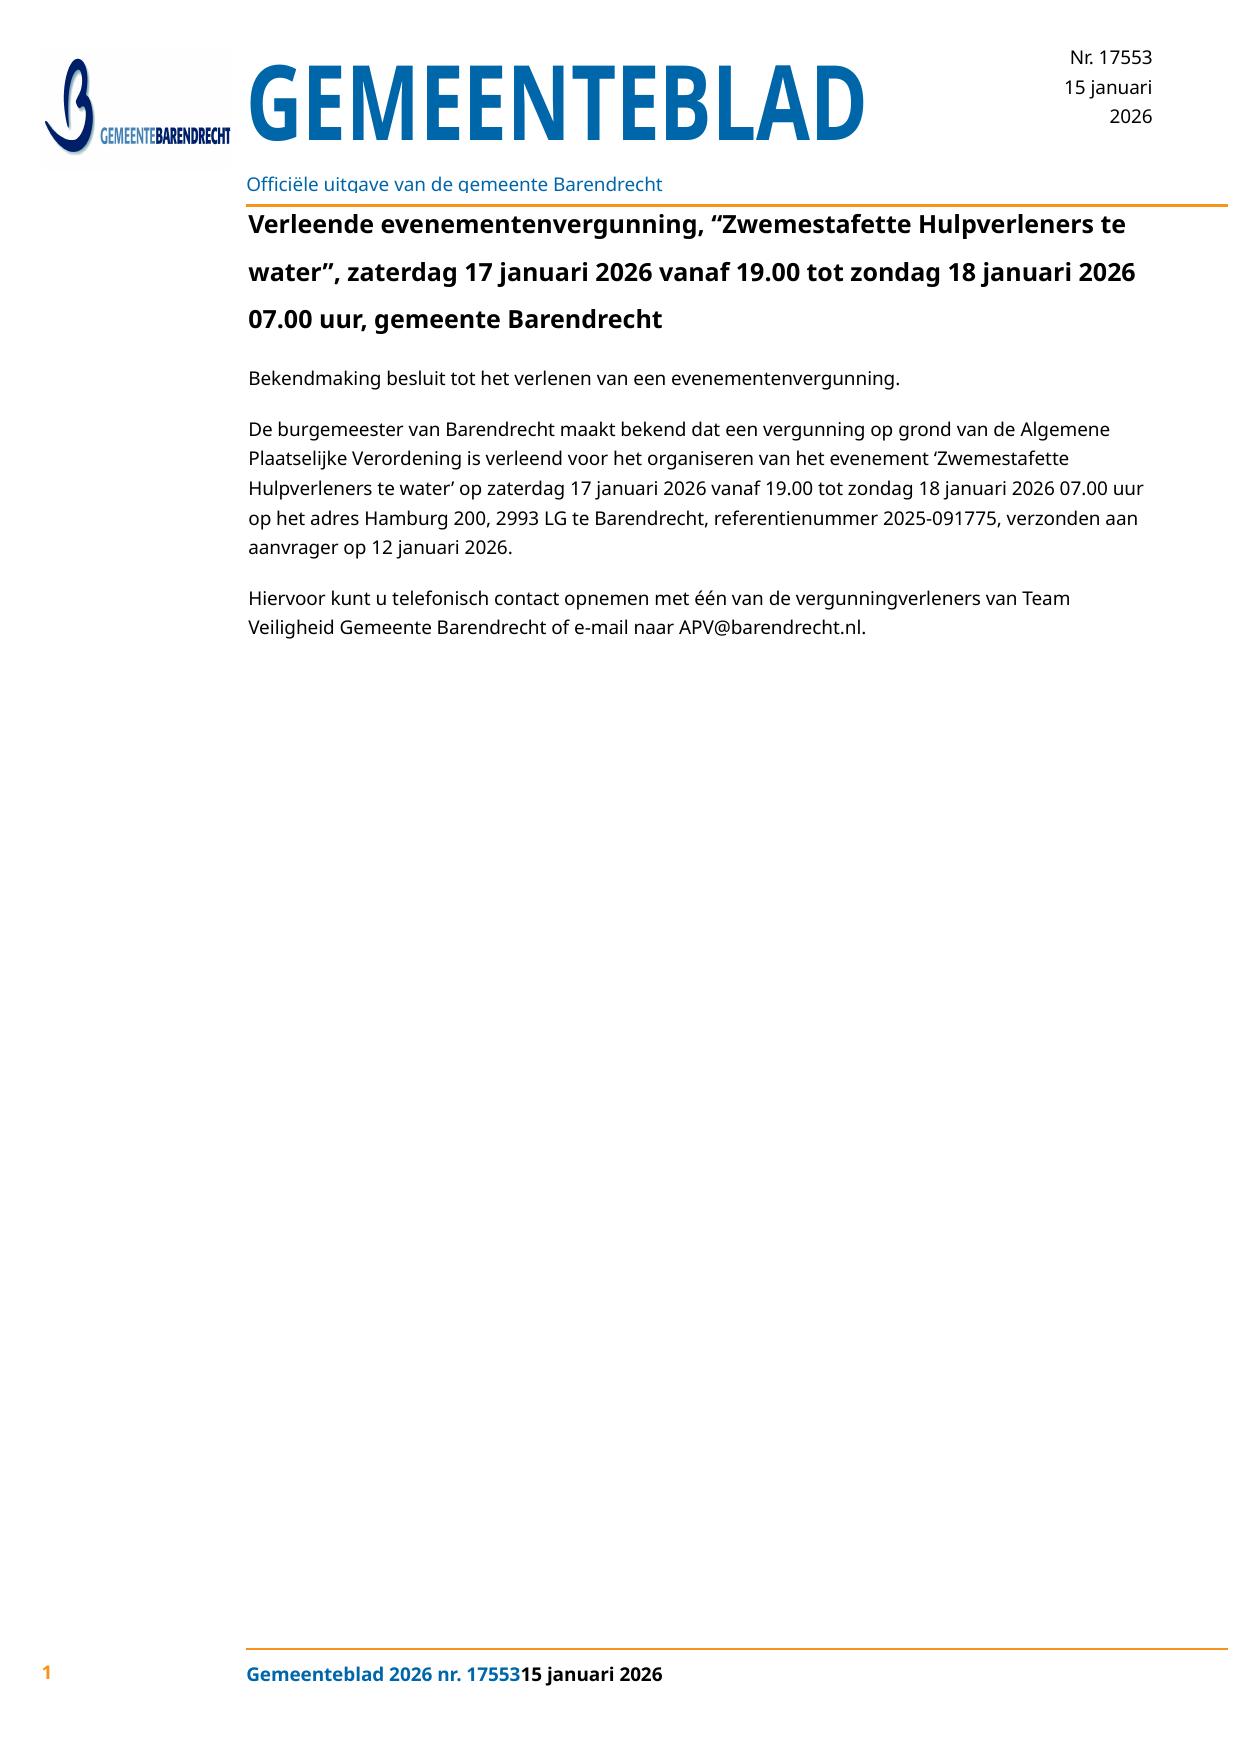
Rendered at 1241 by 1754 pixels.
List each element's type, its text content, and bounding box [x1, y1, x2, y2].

text Hiervoor kunt u telefonisch contact opnemen met één van de vergunningverleners van Team Veiligheid Gemeente Barendrecht of e-mail naar APV@barendrecht.nl. [248, 585, 1152, 640]
text Bekendmaking besluit tot het verlenen van een evenementenvergunning. [248, 366, 1152, 391]
text Verleende evenementenvergunning, “Zwemestafette Hulpverleners te water”, zaterdag 17 januari 2026 vanaf 19.00 tot zondag 18 januari 2026 07.00 uur, gemeente Barendrecht [248, 207, 1152, 336]
picture [41, 47, 231, 172]
text De burgemeester van Barendrecht maakt bekend dat een vergunning op grond van de Algemene Plaatselijke Verordening is verleend voor het organiseren van het evenement ‘Zwemestafette Hulpverleners te water’ op zaterdag 17 januari 2026 vanaf 19.00 tot zondag 18 januari 2026 07.00 uur op het adres Hamburg 200, 2993 LG te Barendrecht, referentienummer 2025-091775, verzonden aan aanvrager op 12 januari 2026. [248, 416, 1152, 560]
